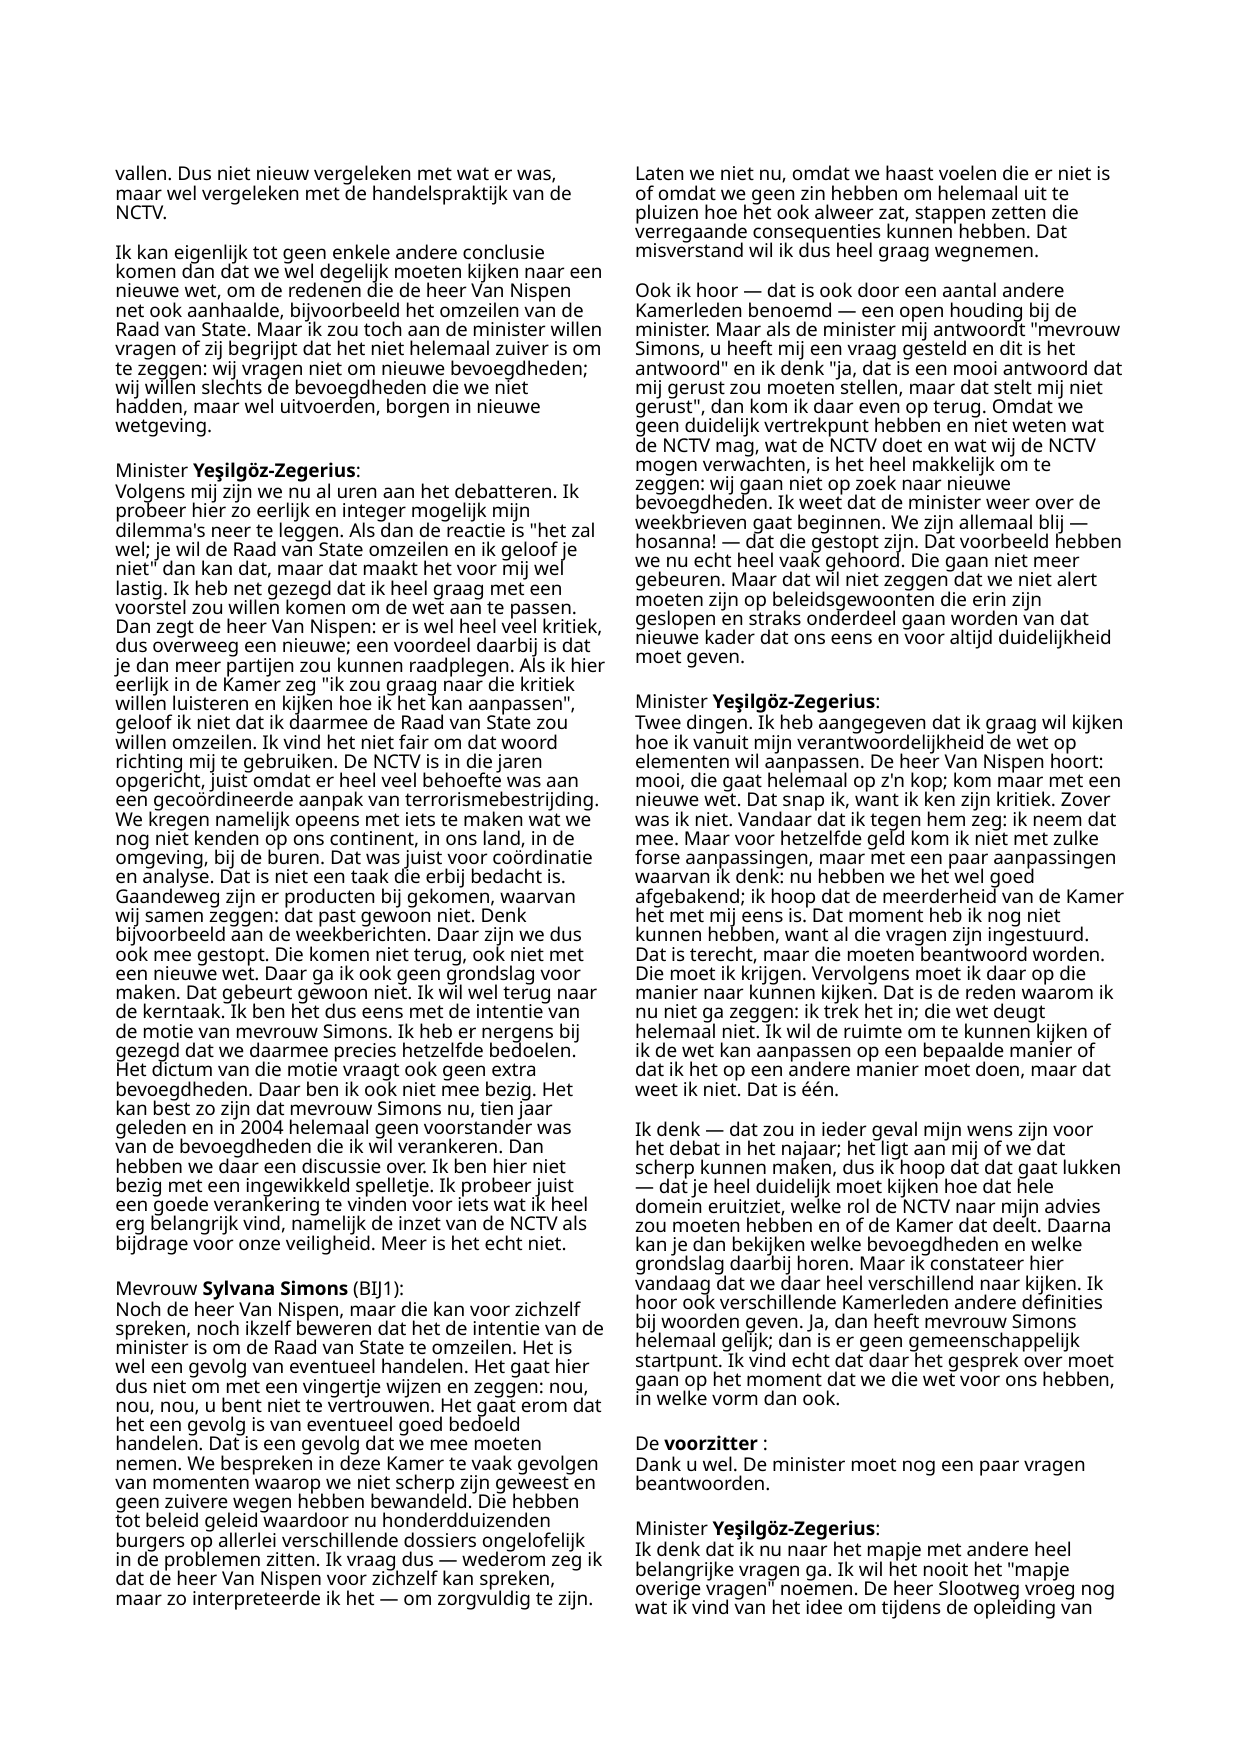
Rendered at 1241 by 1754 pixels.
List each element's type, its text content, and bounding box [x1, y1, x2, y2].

text Minister Yeşilgöz-Zegerius: [635, 689, 1125, 714]
text Noch de heer Van Nispen, maar die kan voor zichzelf spreken, noch ikzelf beweren dat het de intentie van de minister is om de Raad van State te omzeilen. Het is wel een gevolg van eventueel handelen. Het gaat hier dus niet om met een vingertje wijzen en zeggen: nou, nou, nou, u bent niet te vertrouwen. Het gaat erom dat het een gevolg is van eventueel goed bedoeld handelen. Dat is een gevolg dat we mee moeten nemen. We bespreken in deze Kamer te vaak gevolgen van momenten waarop we niet scherp zijn geweest en geen zuivere wegen hebben bewandeld. Die hebben tot beleid geleid waardoor nu honderdduizenden burgers op allerlei verschillende dossiers ongelofelijk in de problemen zitten. Ik vraag dus — wederom zeg ik dat de heer Van Nispen voor zichzelf kan spreken, maar zo interpreteerde ik het — om zorgvuldig te zijn. [115, 1301, 605, 1609]
text Minister Yeşilgöz-Zegerius: [115, 457, 605, 483]
text Minister Yeşilgöz-Zegerius: [635, 1516, 1125, 1541]
text Mevrouw Sylvana Simons (BIJ1): [115, 1275, 605, 1301]
text vallen. Dus niet nieuw vergeleken met wat er was, maar wel vergeleken met de handelspraktijk van de NCTV. [115, 165, 605, 223]
text Twee dingen. Ik heb aangegeven dat ik graag wil kijken hoe ik vanuit mijn verantwoordelijkheid de wet op elementen wil aanpassen. De heer Van Nispen hoort: mooi, die gaat helemaal op z'n kop; kom maar met een nieuwe wet. Dat snap ik, want ik ken zijn kritiek. Zover was ik niet. Vandaar dat ik tegen hem zeg: ik neem dat mee. Maar voor hetzelfde geld kom ik niet met zulke forse aanpassingen, maar met een paar aanpassingen waarvan ik denk: nu hebben we het wel goed afgebakend; ik hoop dat de meerderheid van de Kamer het met mij eens is. Dat moment heb ik nog niet kunnen hebben, want al die vragen zijn ingestuurd. Dat is terecht, maar die moeten beantwoord worden. Die moet ik krijgen. Vervolgens moet ik daar op die manier naar kunnen kijken. Dat is de reden waarom ik nu niet ga zeggen: ik trek het in; die wet deugt helemaal niet. Ik wil de ruimte om te kunnen kijken of ik de wet kan aanpassen op een bepaalde manier of dat ik het op een andere manier moet doen, maar dat weet ik niet. Dat is één. [635, 714, 1125, 1100]
text Volgens mij zijn we nu al uren aan het debatteren. Ik probeer hier zo eerlijk en integer mogelijk mijn dilemma's neer te leggen. Als dan de reactie is "het zal wel; je wil de Raad van State omzeilen en ik geloof je niet" dan kan dat, maar dat maakt het voor mij wel lastig. Ik heb net gezegd dat ik heel graag met een voorstel zou willen komen om de wet aan te passen. Dan zegt de heer Van Nispen: er is wel heel veel kritiek, dus overweeg een nieuwe; een voordeel daarbij is dat je dan meer partijen zou kunnen raadplegen. Als ik hier eerlijk in de Kamer zeg "ik zou graag naar die kritiek willen luisteren en kijken hoe ik het kan aanpassen", geloof ik niet dat ik daarmee de Raad van State zou willen omzeilen. Ik vind het niet fair om dat woord richting mij te gebruiken. De NCTV is in die jaren opgericht, juist omdat er heel veel behoefte was aan een gecoördineerde aanpak van terrorismebestrijding. We kregen namelijk opeens met iets te maken wat we nog niet kenden op ons continent, in ons land, in de omgeving, bij de buren. Dat was juist voor coördinatie en analyse. Dat is niet een taak die erbij bedacht is. Gaandeweg zijn er producten bij gekomen, waarvan wij samen zeggen: dat past gewoon niet. Denk bijvoorbeeld aan de weekberichten. Daar zijn we dus ook mee gestopt. Die komen niet terug, ook niet met een nieuwe wet. Daar ga ik ook geen grondslag voor maken. Dat gebeurt gewoon niet. Ik wil wel terug naar de kerntaak. Ik ben het dus eens met de intentie van de motie van mevrouw Simons. Ik heb er nergens bij gezegd dat we daarmee precies hetzelfde bedoelen. Het dictum van die motie vraagt ook geen extra bevoegdheden. Daar ben ik ook niet mee bezig. Het kan best zo zijn dat mevrouw Simons nu, tien jaar geleden en in 2004 helemaal geen voorstander was van de bevoegdheden die ik wil verankeren. Dan hebben we daar een discussie over. Ik ben hier niet bezig met een ingewikkeld spelletje. Ik probeer juist een goede verankering te vinden voor iets wat ik heel erg belangrijk vind, namelijk de inzet van de NCTV als bijdrage voor onze veiligheid. Meer is het echt niet. [115, 483, 605, 1254]
text De voorzitter : [635, 1430, 1125, 1456]
text Ik kan eigenlijk tot geen enkele andere conclusie komen dan dat we wel degelijk moeten kijken naar een nieuwe wet, om de redenen die de heer Van Nispen net ook aanhaalde, bijvoorbeeld het omzeilen van de Raad van State. Maar ik zou toch aan de minister willen vragen of zij begrijpt dat het niet helemaal zuiver is om te zeggen: wij vragen niet om nieuwe bevoegdheden; wij willen slechts de bevoegdheden die we niet hadden, maar wel uitvoerden, borgen in nieuwe wetgeving. [115, 244, 605, 437]
text Ik denk dat ik nu naar het mapje met andere heel belangrijke vragen ga. Ik wil het nooit het "mapje overige vragen" noemen. De heer Slootweg vroeg nog wat ik vind van het idee om tijdens de opleiding van [635, 1541, 1125, 1618]
text Ook ik hoor — dat is ook door een aantal andere Kamerleden benoemd — een open houding bij de minister. Maar als de minister mij antwoordt "mevrouw Simons, u heeft mij een vraag gesteld en dit is het antwoord" en ik denk "ja, dat is een mooi antwoord dat mij gerust zou moeten stellen, maar dat stelt mij niet gerust", dan kom ik daar even op terug. Omdat we geen duidelijk vertrekpunt hebben en niet weten wat de NCTV mag, wat de NCTV doet en wat wij de NCTV mogen verwachten, is het heel makkelijk om te zeggen: wij gaan niet op zoek naar nieuwe bevoegdheden. Ik weet dat de minister weer over de weekbrieven gaat beginnen. We zijn allemaal blij — hosanna! — dat die gestopt zijn. Dat voorbeeld hebben we nu echt heel vaak gehoord. Die gaan niet meer gebeuren. Maar dat wil niet zeggen dat we niet alert moeten zijn op beleidsgewoonten die erin zijn geslopen en straks onderdeel gaan worden van dat nieuwe kader dat ons eens en voor altijd duidelijkheid moet geven. [635, 282, 1125, 668]
text Ik denk — dat zou in ieder geval mijn wens zijn voor het debat in het najaar; het ligt aan mij of we dat scherp kunnen maken, dus ik hoop dat dat gaat lukken — dat je heel duidelijk moet kijken hoe dat hele domein eruitziet, welke rol de NCTV naar mijn advies zou moeten hebben en of de Kamer dat deelt. Daarna kan je dan bekijken welke bevoegdheden en welke grondslag daarbij horen. Maar ik constateer hier vandaag dat we daar heel verschillend naar kijken. Ik hoor ook verschillende Kamerleden andere definities bij woorden geven. Ja, dan heeft mevrouw Simons helemaal gelijk; dan is er geen gemeenschappelijk startpunt. Ik vind echt dat daar het gesprek over moet gaan op het moment dat we die wet voor ons hebben, in welke vorm dan ook. [635, 1121, 1125, 1409]
text Dank u wel. De minister moet nog een paar vragen beantwoorden. [635, 1456, 1125, 1495]
text Laten we niet nu, omdat we haast voelen die er niet is of omdat we geen zin hebben om helemaal uit te pluizen hoe het ook alweer zat, stappen zetten die verregaande consequenties kunnen hebben. Dat misverstand wil ik dus heel graag wegnemen. [635, 165, 1125, 262]
